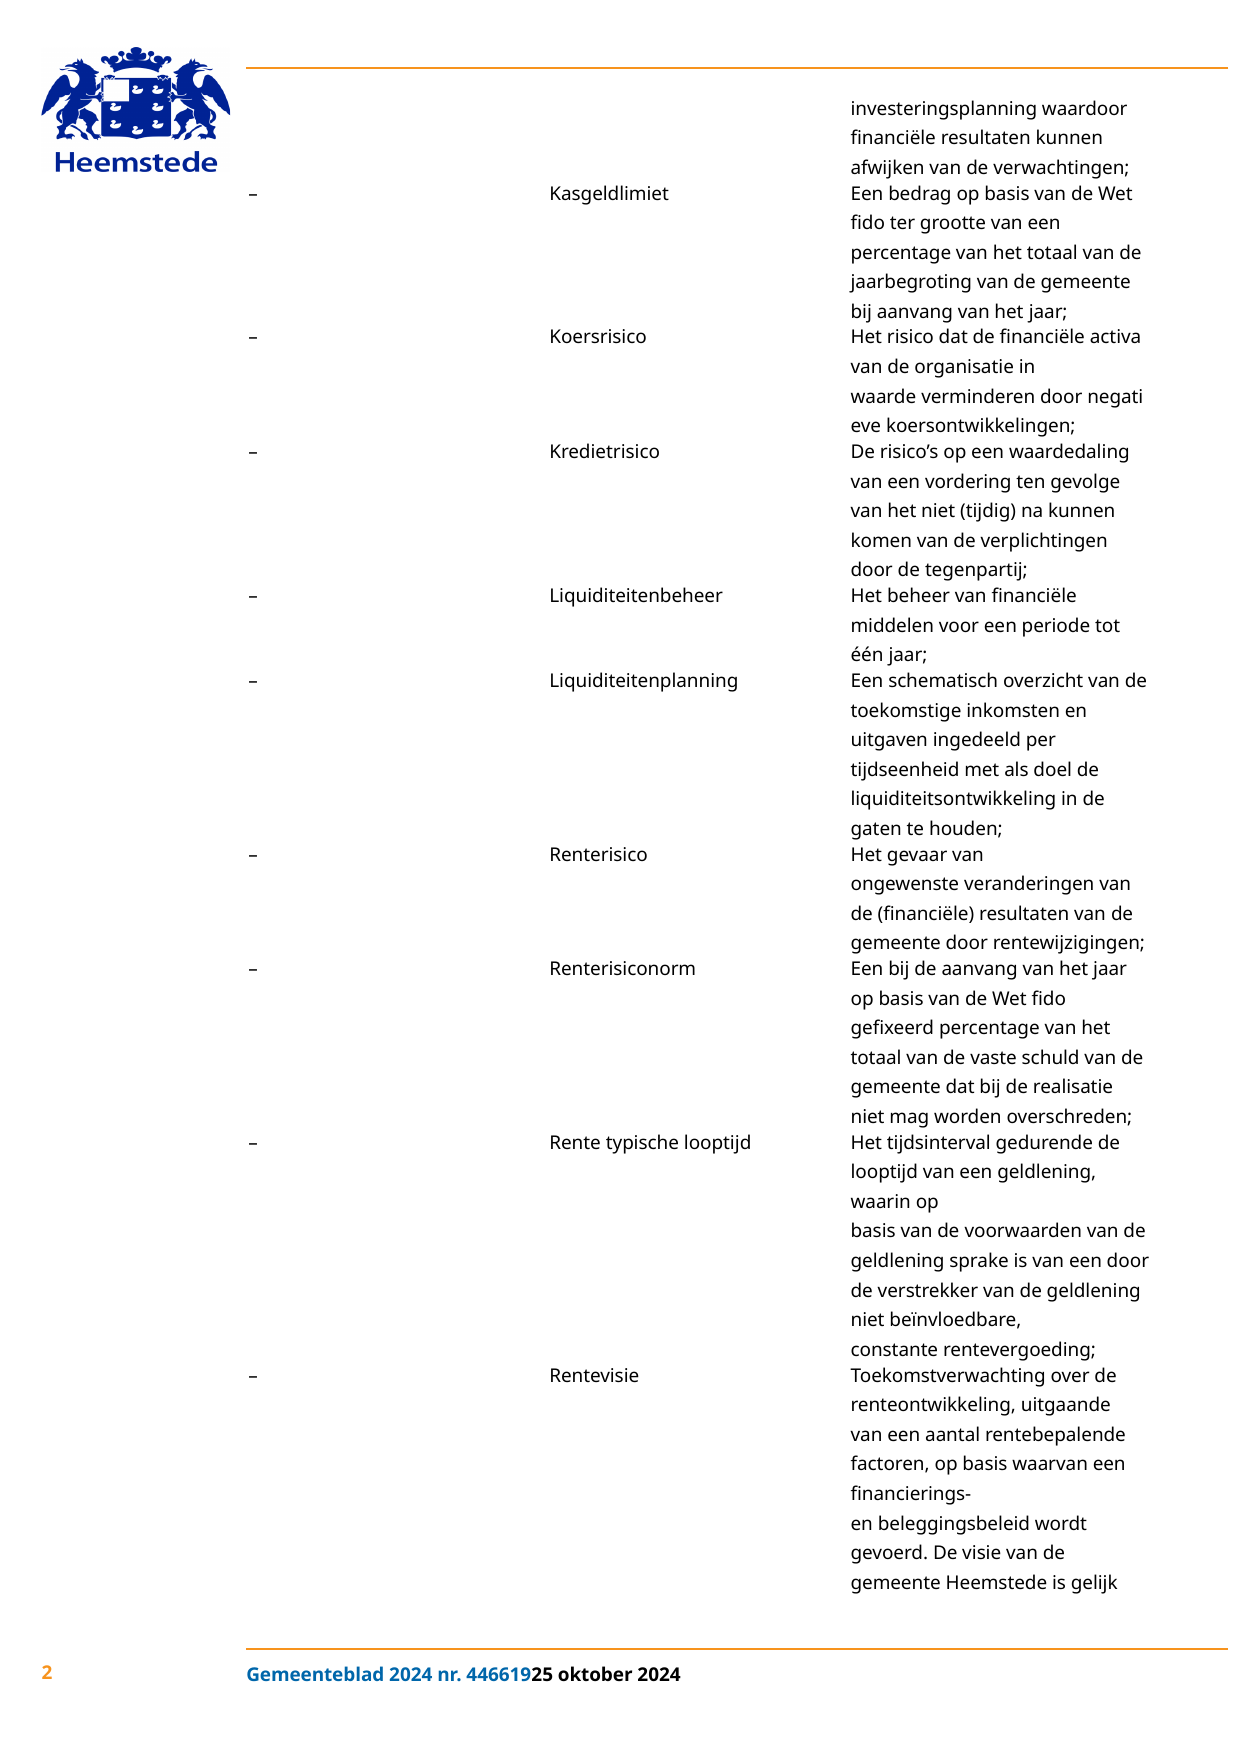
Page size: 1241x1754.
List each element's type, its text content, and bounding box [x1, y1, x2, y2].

table_cell Kredietrisico [549, 438, 850, 582]
picture [41, 47, 231, 172]
table_cell – [248, 955, 549, 1129]
table_cell [549, 95, 850, 180]
table_cell Rentevisie [549, 1362, 850, 1594]
table_cell Renterisiconorm [549, 955, 850, 1129]
table_cell – [248, 841, 549, 955]
table_cell Het tijdsinterval gedurende de looptijd van een geldlening, waarin op basis van de voorwaarden van de geldlening sprake is van een door de verstrekker van de geldlening niet beïnvloedbare, constante rentevergoeding; [850, 1129, 1152, 1362]
table_cell [248, 95, 549, 180]
table_cell – [248, 1129, 549, 1362]
table_cell Een schematisch overzicht van de toekomstige inkomsten en uitgaven ingedeeld per tijdseenheid met als doel de liquiditeitsontwikkeling in de gaten te houden; [850, 667, 1152, 841]
table_cell Renterisico [549, 841, 850, 955]
table_cell Liquiditeitenbeheer [549, 582, 850, 667]
table_cell – [248, 1362, 549, 1594]
table_cell De risico’s op een waardedaling van een vordering ten gevolge van het niet (tijdig) na kunnen komen van de verplichtingen door de tegenpartij; [850, 438, 1152, 582]
table_cell Het gevaar van ongewenste veranderingen van de (financiële) resultaten van de gemeente door rentewijzigingen; [850, 841, 1152, 955]
table_cell Kasgeldlimiet [549, 180, 850, 324]
table_cell Een bedrag op basis van de Wet fido ter grootte van een percentage van het totaal van de jaarbegroting van de gemeente bij aanvang van het jaar; [850, 180, 1152, 324]
table_cell Het beheer van financiële middelen voor een periode tot één jaar; [850, 582, 1152, 667]
table_cell – [248, 180, 549, 324]
table_cell Liquiditeitenplanning [549, 667, 850, 841]
table_cell Een bij de aanvang van het jaar op basis van de Wet fido gefixeerd percentage van het totaal van de vaste schuld van de gemeente dat bij de realisatie niet mag worden overschreden; [850, 955, 1152, 1129]
table_cell – [248, 324, 549, 438]
table_cell Het risico dat de financiële activa van de organisatie in waarde verminderen door negatieve koersontwikkelingen; [850, 324, 1152, 438]
table_cell Toekomstverwachting over de renteontwikkeling, uitgaande van een aantal rentebepalende factoren, op basis waarvan een financierings- en beleggingsbeleid wordt gevoerd. De visie van de gemeente Heemstede is gelijk [850, 1362, 1152, 1594]
table_cell Koersrisico [549, 324, 850, 438]
table_cell investeringsplanning waardoor financiële resultaten kunnen afwijken van de verwachtingen; [850, 95, 1152, 180]
table_cell – [248, 438, 549, 582]
table_cell – [248, 582, 549, 667]
table_cell Rente typische looptijd [549, 1129, 850, 1362]
table_cell – [248, 667, 549, 841]
